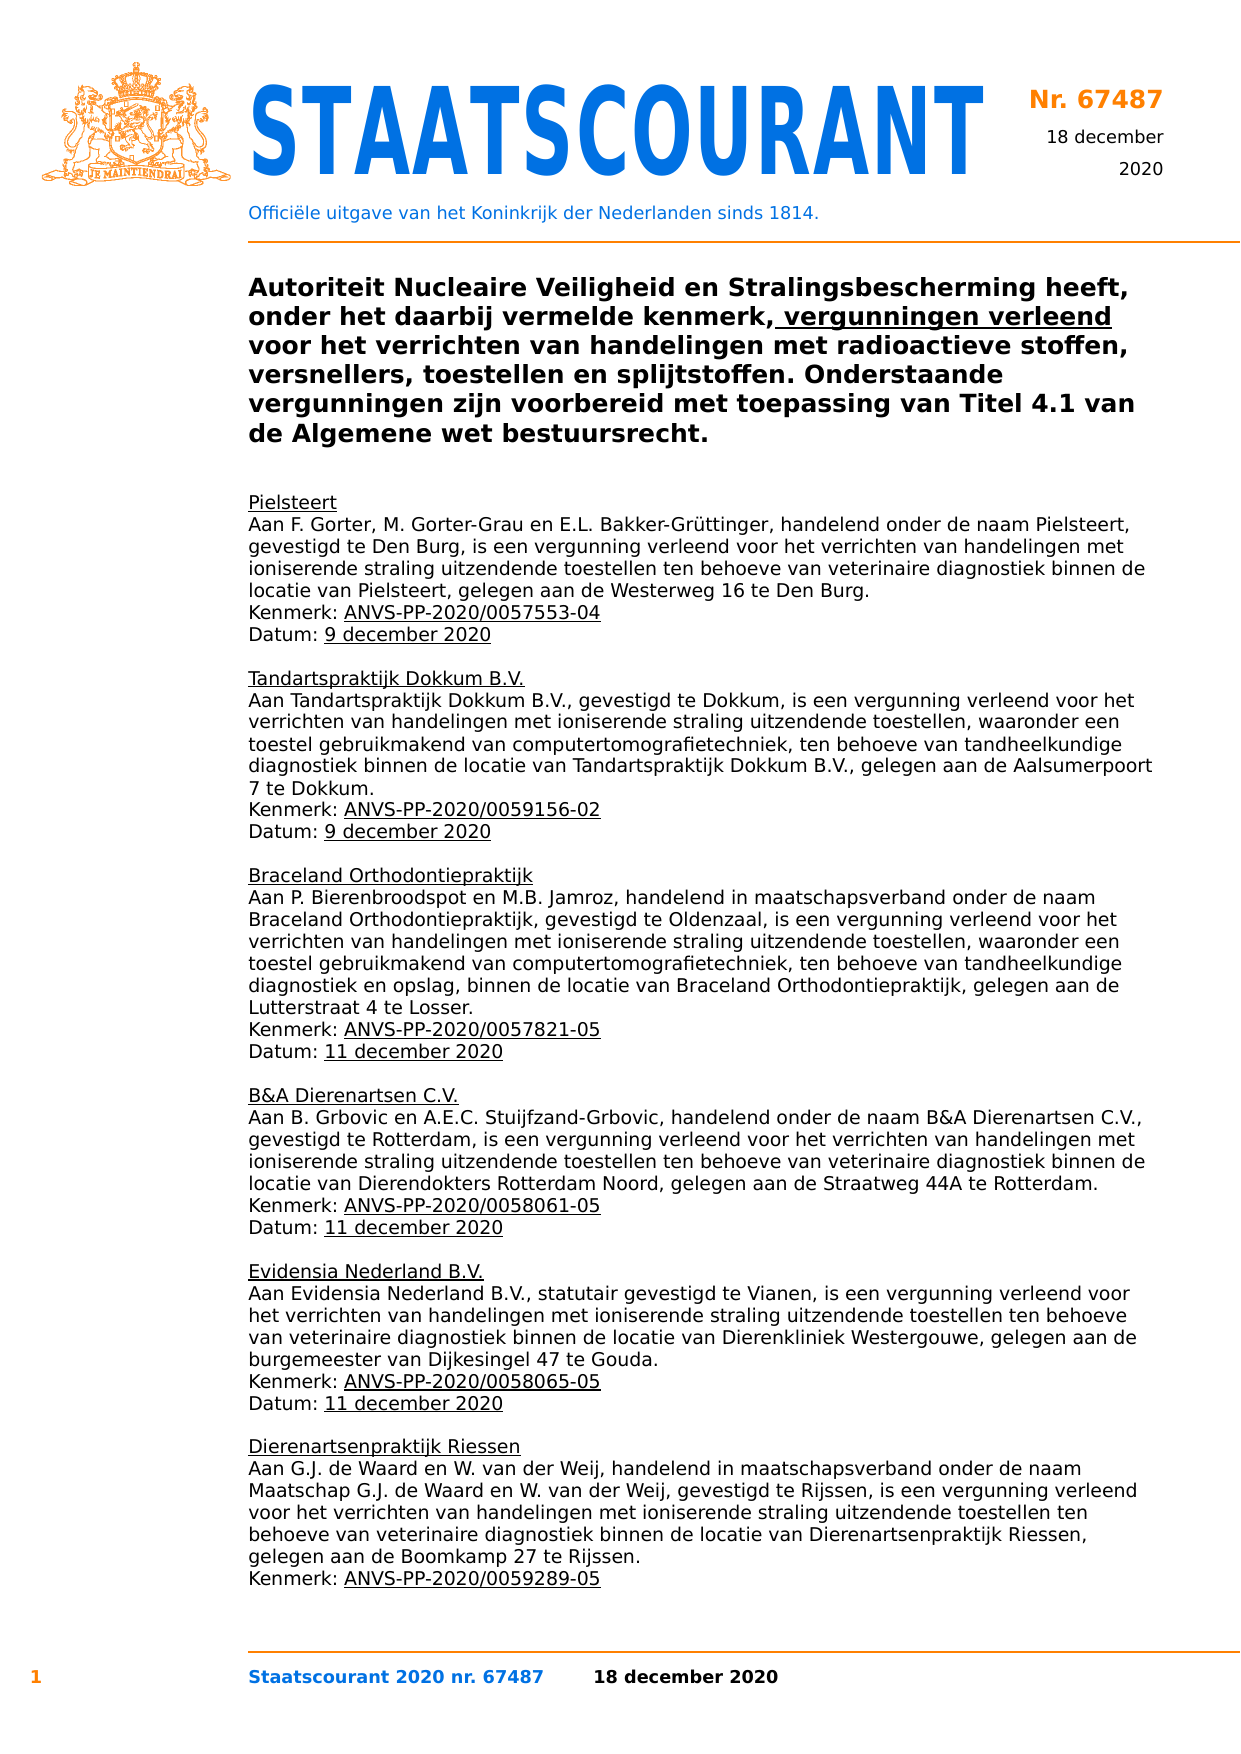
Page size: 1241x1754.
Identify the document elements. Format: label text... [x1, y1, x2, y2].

text Aan B. Grbovic en A.E.C. Stuijfzand-Grbovic, handelend onder de naam B&A Dierenartsen C.V., gevestigd te Rotterdam, is een vergunning verleend voor het verrichten van handelingen met ioniserende straling uitzendende toestellen ten behoeve van veterinaire diagnostiek binnen de locatie van Dierendokters Rotterdam Noord, gelegen aan de Straatweg 44A te Rotterdam. [248, 1107, 1163, 1195]
text Kenmerk: ANVS-PP-2020/0058065-05 [248, 1371, 1163, 1392]
picture [41, 62, 231, 186]
text Aan Tandartspraktijk Dokkum B.V., gevestigd te Dokkum, is een vergunning verleend voor het verrichten van handelingen met ioniserende straling uitzendende toestellen, waaronder een toestel gebruikmakend van computertomografietechniek, ten behoeve van tandheelkundige diagnostiek binnen de locatie van Tandartspraktijk Dokkum B.V., gelegen aan de Aalsumerpoort 7 te Dokkum. [248, 689, 1163, 799]
text Kenmerk: ANVS-PP-2020/0057553-04 [248, 602, 1163, 624]
text Datum: 11 december 2020 [248, 1217, 1163, 1239]
subtitle Autoriteit Nucleaire Veiligheid en Stralingsbescherming heeft, onder het daarbij vermelde kenmerk, vergunningen verleend voor het verrichten van handelingen met radioactieve stoffen, versnellers, toestellen en splijtstoffen. Onderstaande vergunningen zijn voorbereid met toepassing van Titel 4.1 van de Algemene wet bestuursrecht. [248, 273, 1163, 448]
text Kenmerk: ANVS-PP-2020/0059289-05 [248, 1568, 1163, 1590]
text Aan G.J. de Waard en W. van der Weij, handelend in maatschapsverband onder de naam Maatschap G.J. de Waard en W. van der Weij, gevestigd te Rijssen, is een vergunning verleend voor het verrichten van handelingen met ioniserende straling uitzendende toestellen ten behoeve van veterinaire diagnostiek binnen de locatie van Dierenartsenpraktijk Riessen, gelegen aan de Boomkamp 27 te Rijssen. [248, 1458, 1163, 1568]
text Evidensia Nederland B.V. [248, 1261, 1163, 1283]
text Dierenartsenpraktijk Riessen [248, 1436, 1163, 1458]
table_header STAATSCOURANT [248, 62, 998, 203]
text Kenmerk: ANVS-PP-2020/0059156-02 [248, 799, 1163, 821]
text Aan P. Bierenbroodspot en M.B. Jamroz, handelend in maatschapsverband onder de naam Braceland Orthodontiepraktijk, gevestigd te Oldenzaal, is een vergunning verleend voor het verrichten van handelingen met ioniserende straling uitzendende toestellen, waaronder een toestel gebruikmakend van computertomografietechniek, ten behoeve van tandheelkundige diagnostiek en opslag, binnen de locatie van Braceland Orthodontiepraktijk, gelegen aan de Lutterstraat 4 te Losser. [248, 887, 1163, 1019]
text B&A Dierenartsen C.V. [248, 1085, 1163, 1107]
text Tandartspraktijk Dokkum B.V. [248, 667, 1163, 689]
table_header [25, 62, 248, 241]
table_header Nr. 67487 [998, 62, 1240, 121]
table_cell 18 december [998, 121, 1240, 153]
text Datum: 11 december 2020 [248, 1392, 1163, 1414]
text Datum: 9 december 2020 [248, 821, 1163, 843]
text Pielsteert [248, 492, 1163, 514]
text Kenmerk: ANVS-PP-2020/0057821-05 [248, 1019, 1163, 1041]
table_cell 2020 [998, 153, 1240, 203]
text Datum: 11 december 2020 [248, 1041, 1163, 1063]
table_cell Officiële uitgave van het Koninkrijk der Nederlanden sinds 1814. [248, 203, 1240, 241]
text Datum: 9 december 2020 [248, 624, 1163, 646]
text Kenmerk: ANVS-PP-2020/0058061-05 [248, 1195, 1163, 1217]
text Braceland Orthodontiepraktijk [248, 865, 1163, 887]
text Aan Evidensia Nederland B.V., statutair gevestigd te Vianen, is een vergunning verleend voor het verrichten van handelingen met ioniserende straling uitzendende toestellen ten behoeve van veterinaire diagnostiek binnen de locatie van Dierenkliniek Westergouwe, gelegen aan de burgemeester van Dijkesingel 47 te Gouda. [248, 1283, 1163, 1371]
text Aan F. Gorter, M. Gorter-Grau en E.L. Bakker-Grüttinger, handelend onder de naam Pielsteert, gevestigd te Den Burg, is een vergunning verleend voor het verrichten van handelingen met ioniserende straling uitzendende toestellen ten behoeve van veterinaire diagnostiek binnen de locatie van Pielsteert, gelegen aan de Westerweg 16 te Den Burg. [248, 514, 1163, 602]
